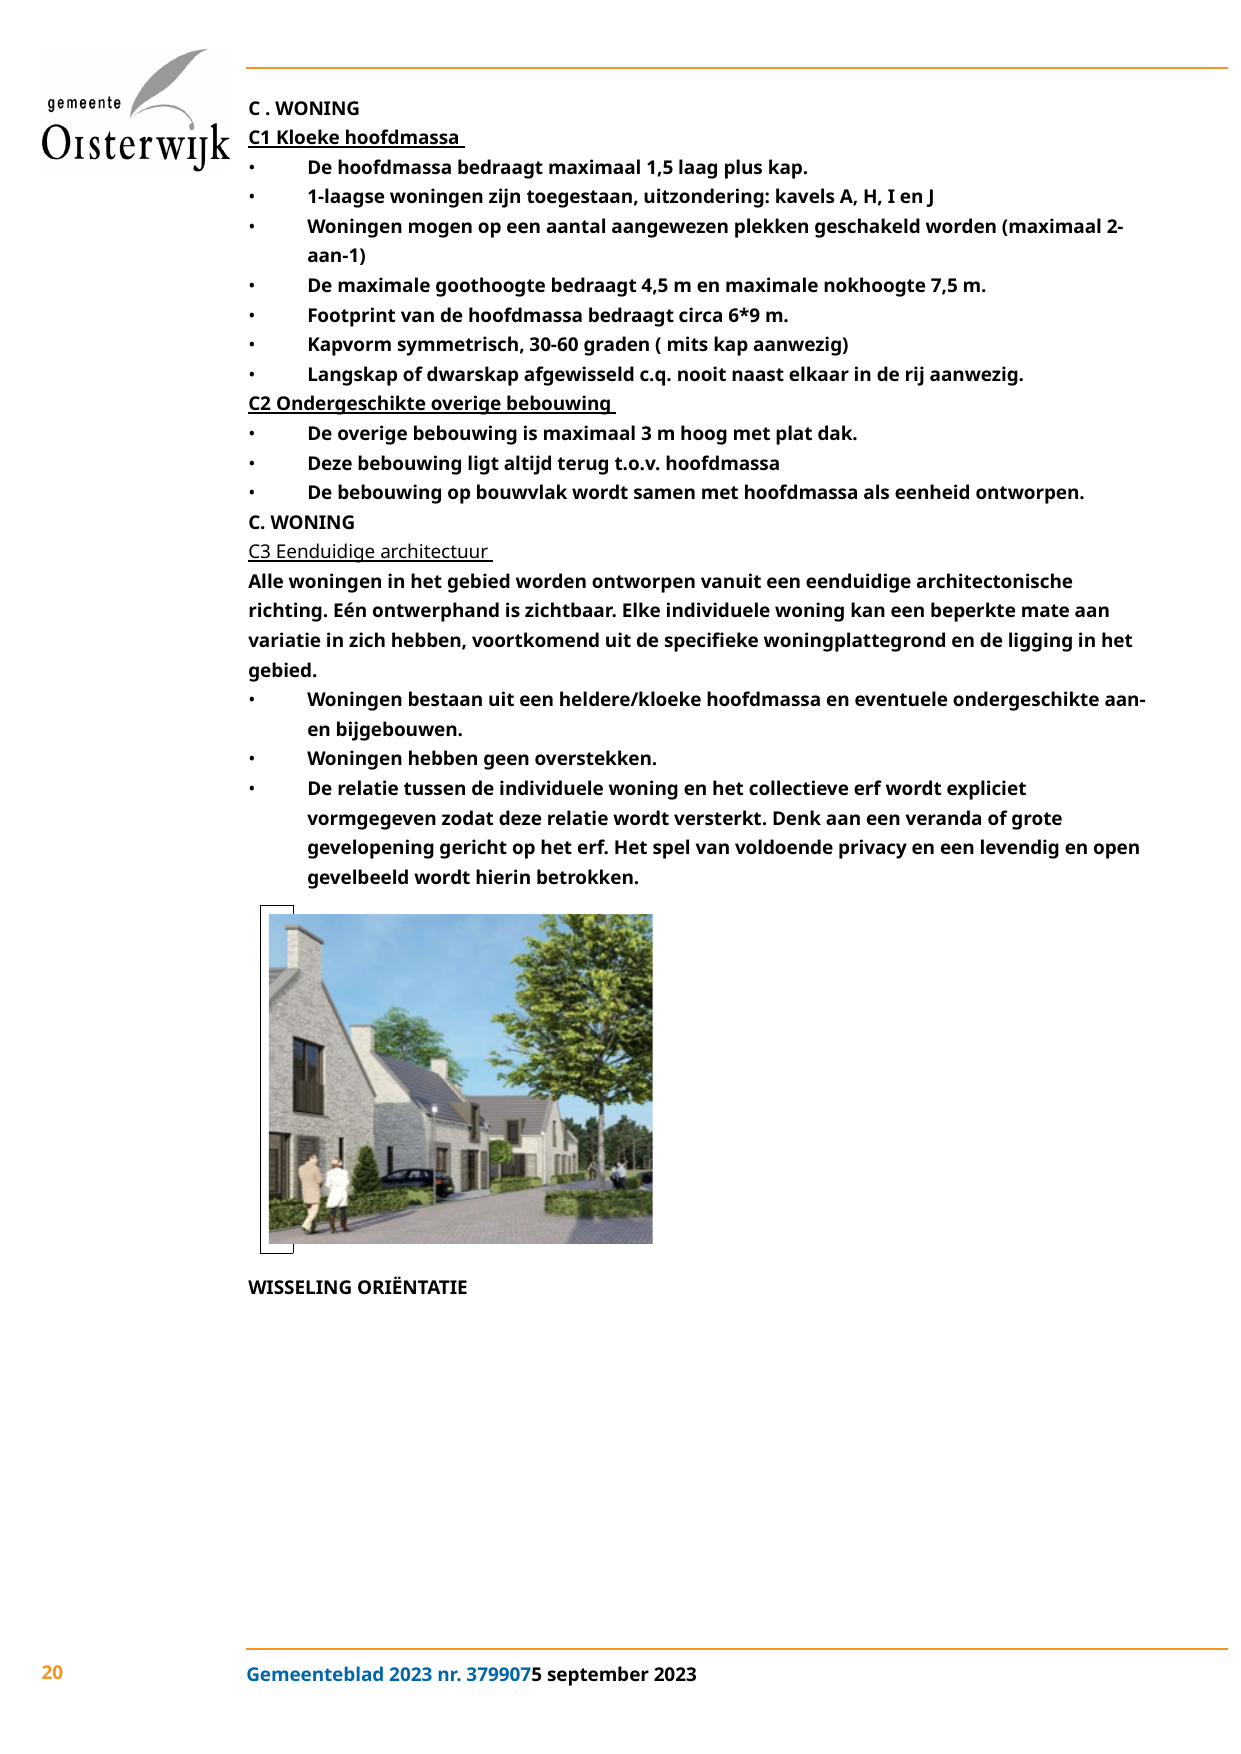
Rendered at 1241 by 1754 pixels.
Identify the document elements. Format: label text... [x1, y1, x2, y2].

list Woningen mogen op een aantal aangewezen plekken geschakeld worden (maximaal 2-aan-1) [248, 213, 1152, 268]
list Kapvorm symmetrisch, 30-60 graden ( mits kap aanwezig) [248, 331, 1152, 357]
list Langskap of dwarskap afgewisseld c.q. nooit naast elkaar in de rij aanwezig. [248, 361, 1152, 387]
list De bebouwing op bouwvlak wordt samen met hoofdmassa als eenheid ontworpen. [248, 479, 1152, 505]
list Woningen bestaan uit een heldere/kloeke hoofdmassa en eventuele ondergeschikte aan- en bijgebouwen. [248, 686, 1152, 742]
text C2 Ondergeschikte overige bebouwing [248, 391, 1152, 416]
list De relatie tussen de individuele woning en het collectieve erf wordt expliciet vormgegeven zodat deze relatie wordt versterkt. Denk aan een veranda of grote gevelopening gericht op het erf. Het spel van voldoende privacy en een levendig en open gevelbeeld wordt hierin betrokken. [248, 775, 1152, 890]
list De overige bebouwing is maximaal 3 m hoog met plat dak. [248, 420, 1152, 446]
text C1 Kloeke hoofdmassa [248, 124, 1152, 150]
text C3 Eenduidige architectuur [248, 538, 1152, 564]
list 1-laagse woningen zijn toegestaan, uitzondering: kavels A, H, I en J [248, 183, 1152, 209]
list De hoofdmassa bedraagt maximaal 1,5 laag plus kap. [248, 154, 1152, 180]
text WISSELING ORIËNTATIE [248, 1274, 1152, 1300]
text Alle woningen in het gebied worden ontworpen vanuit een eenduidige architectonische richting. Eén ontwerphand is zichtbaar. Elke individuele woning kan een beperkte mate aan variatie in zich hebben, voortkomend uit de specifieke woningplattegrond en de ligging in het gebied. [248, 568, 1152, 683]
list Footprint van de hoofdmassa bedraagt circa 6*9 m. [248, 302, 1152, 328]
picture [41, 47, 231, 172]
text C. WONING [248, 509, 1152, 535]
list De maximale goothoogte bedraagt 4,5 m en maximale nokhoogte 7,5 m. [248, 272, 1152, 298]
picture [268, 914, 653, 1244]
text C . WONING [248, 95, 1152, 121]
list Woningen hebben geen overstekken. [248, 746, 1152, 771]
list Deze bebouwing ligt altijd terug t.o.v. hoofdmassa [248, 450, 1152, 476]
